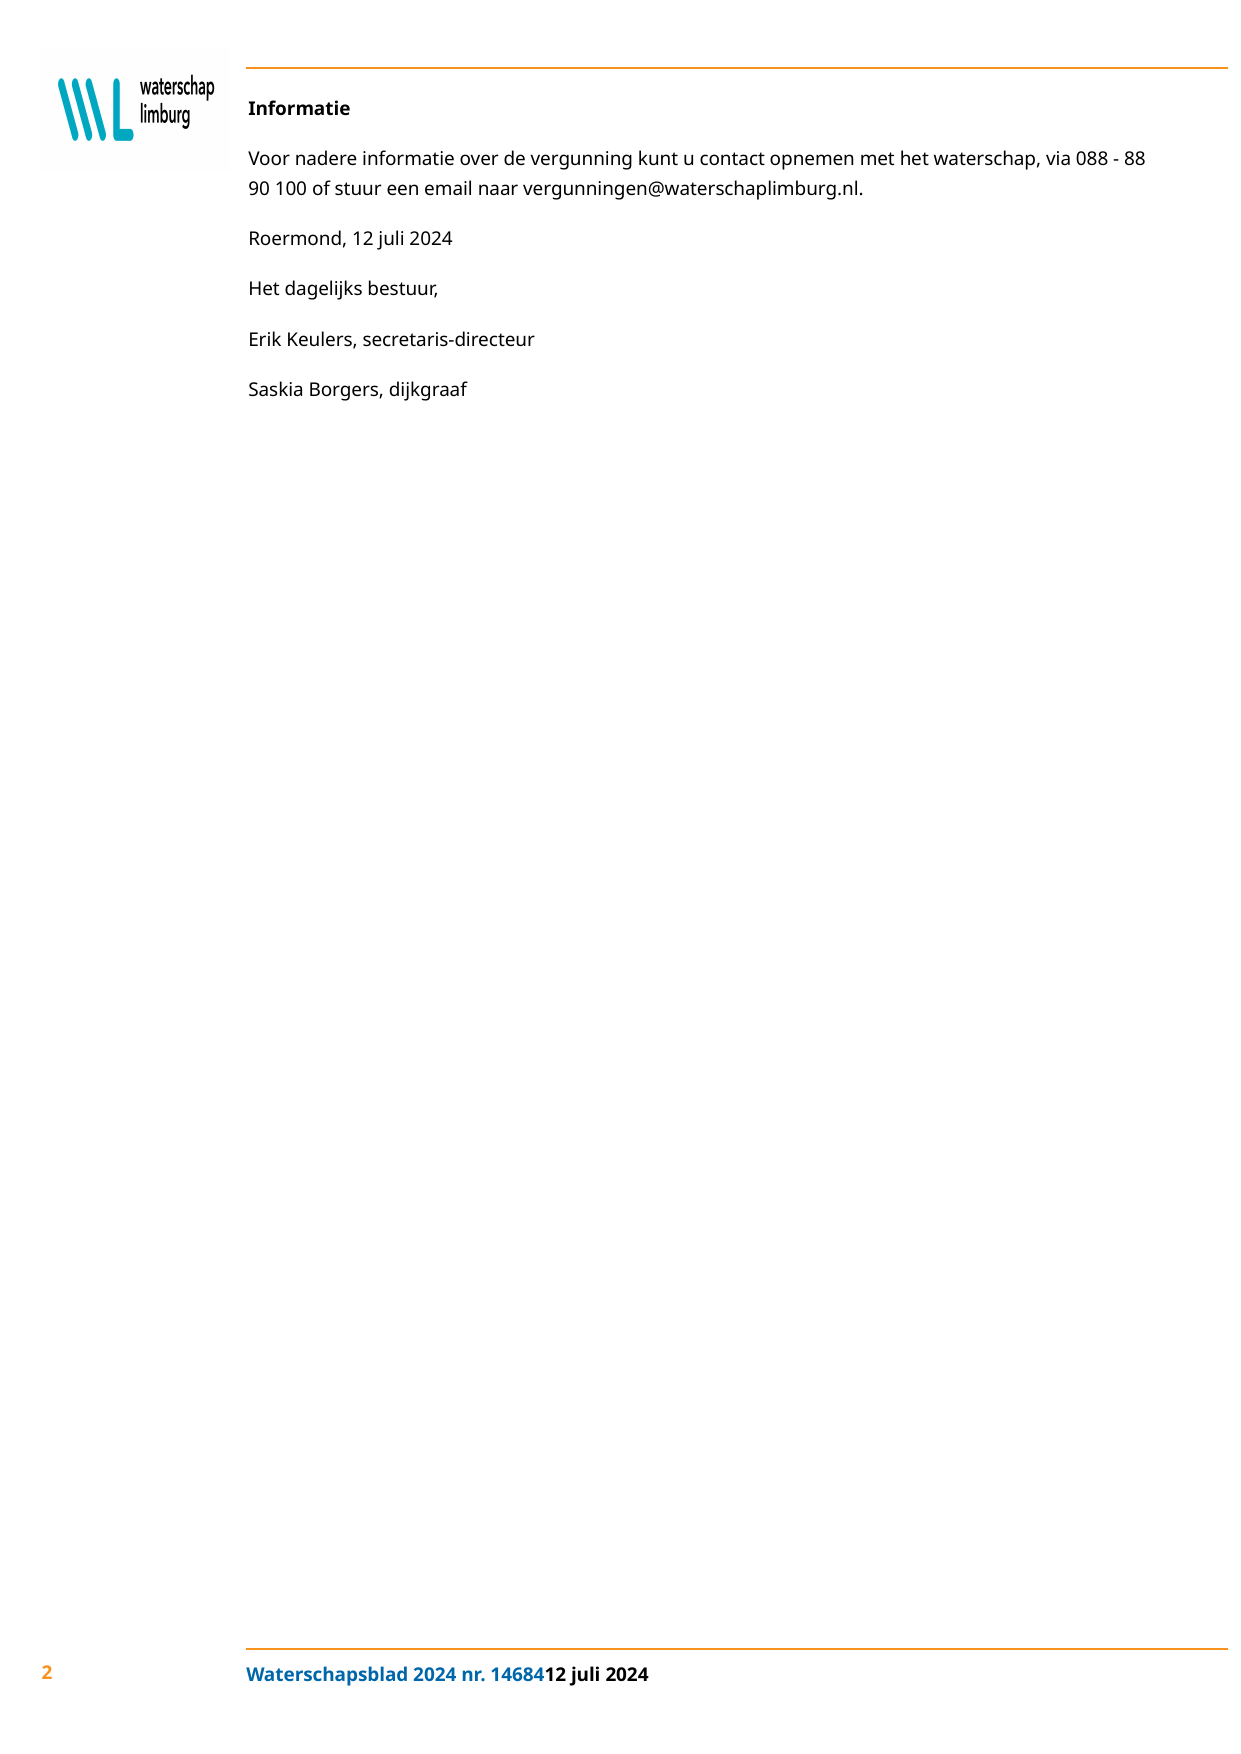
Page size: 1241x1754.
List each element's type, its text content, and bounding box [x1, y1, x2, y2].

text Voor nadere informatie over de vergunning kunt u contact opnemen met het waterschap, via 088 - 88 90 100 of stuur een email naar vergunningen@waterschaplimburg.nl. [248, 145, 1152, 201]
text Informatie [248, 95, 1152, 121]
text Het dagelijks bestuur, [248, 276, 1152, 301]
text Erik Keulers, secretaris-directeur [248, 326, 1152, 352]
picture [41, 47, 231, 172]
text Saskia Borgers, dijkgraaf [248, 376, 1152, 402]
text Roermond, 12 juli 2024 [248, 225, 1152, 251]
